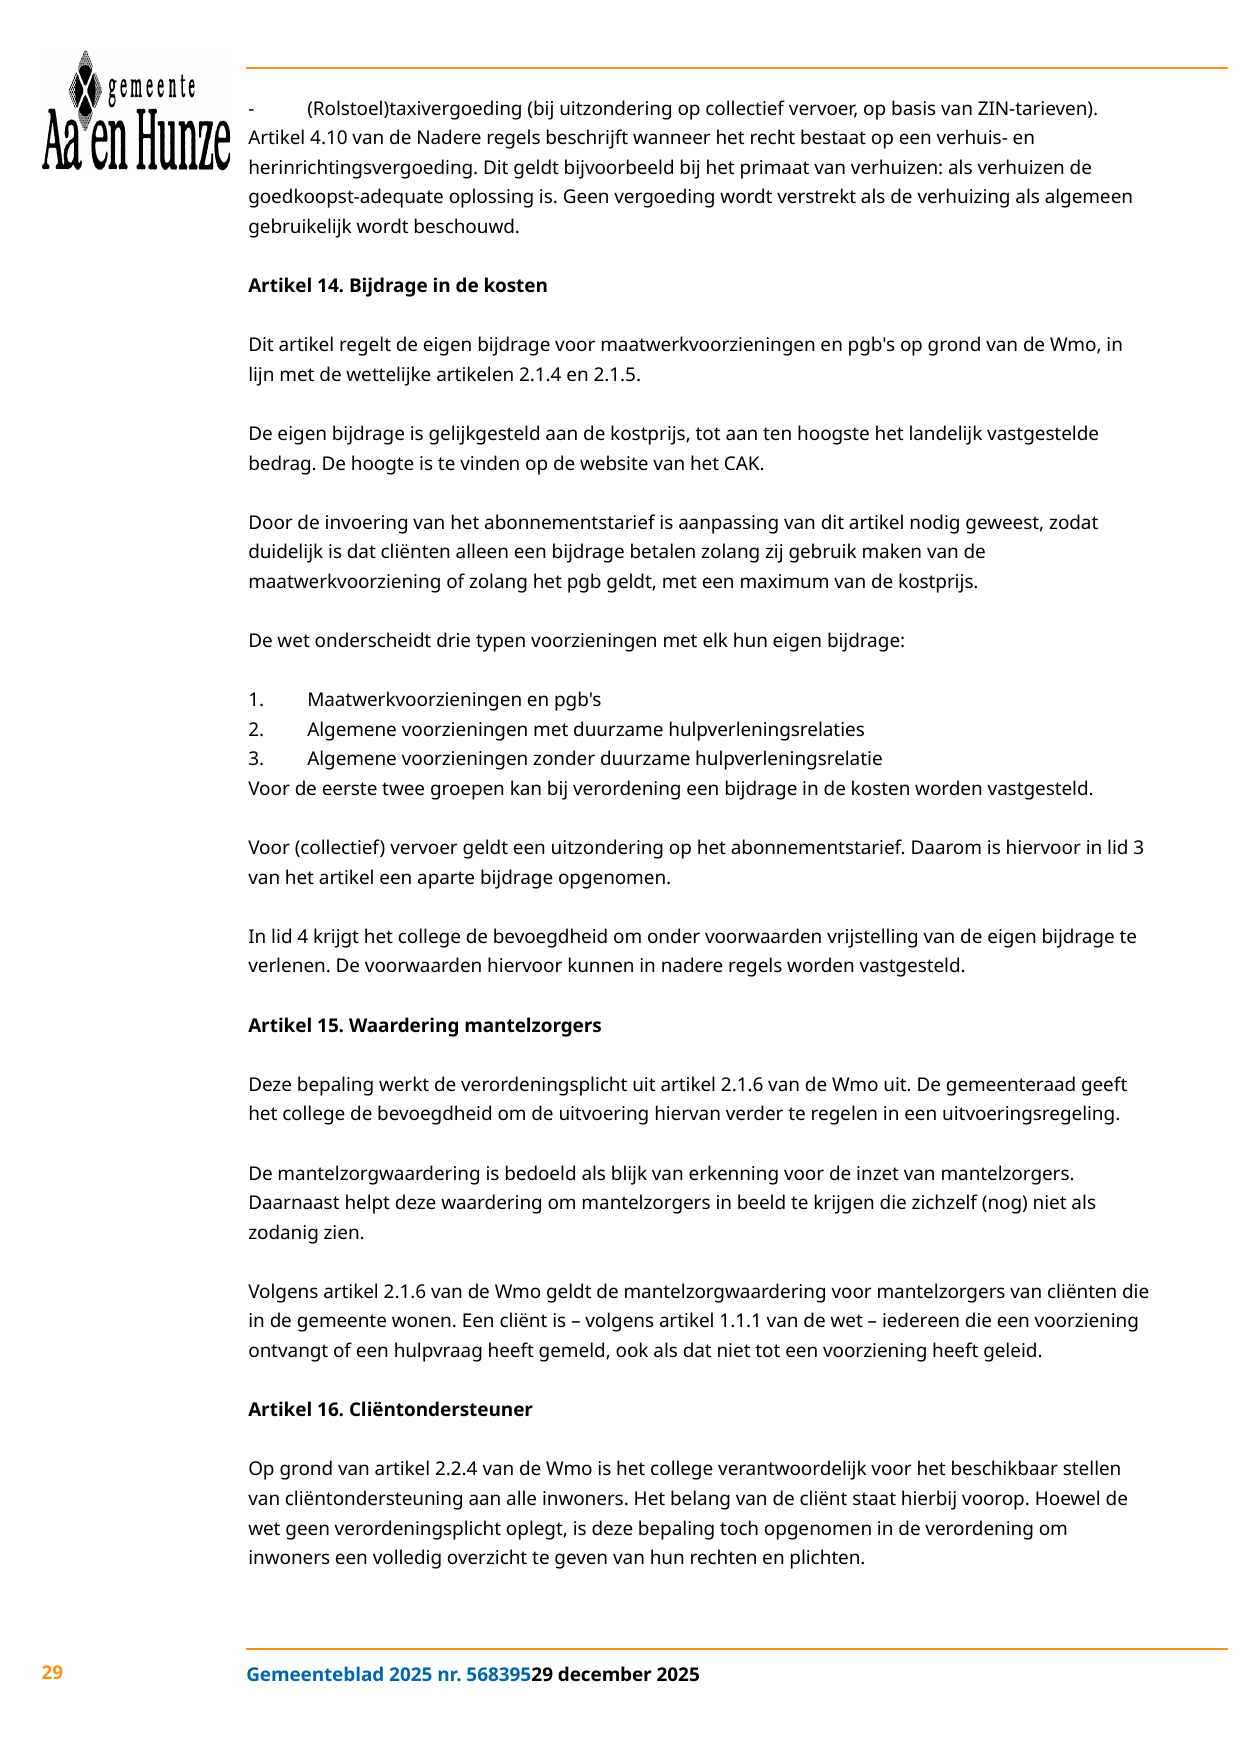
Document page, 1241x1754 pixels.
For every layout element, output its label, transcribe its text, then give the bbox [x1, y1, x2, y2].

text De mantelzorgwaardering is bedoeld als blijk van erkenning voor de inzet van mantelzorgers. Daarnaast helpt deze waardering om mantelzorgers in beeld te krijgen die zichzelf (nog) niet als zodanig zien. [248, 1160, 1152, 1245]
text De wet onderscheidt drie typen voorzieningen met elk hun eigen bijdrage: [248, 627, 1152, 653]
text Door de invoering van het abonnementstarief is aanpassing van dit artikel nodig geweest, zodat duidelijk is dat cliënten alleen een bijdrage betalen zolang zij gebruik maken van de maatwerkvoorziening of zolang het pgb geldt, met een maximum van de kostprijs. [248, 509, 1152, 594]
list Maatwerkvoorzieningen en pgb's [248, 686, 1152, 712]
list Algemene voorzieningen zonder duurzame hulpverleningsrelatie [248, 746, 1152, 771]
list (Rolstoel)taxivergoeding (bij uitzondering op collectief vervoer, op basis van ZIN-tarieven). [248, 95, 1152, 121]
text Deze bepaling werkt de verordeningsplicht uit artikel 2.1.6 van de Wmo uit. De gemeenteraad geeft het college de bevoegdheid om de uitvoering hiervan verder te regelen in een uitvoeringsregeling. [248, 1071, 1152, 1126]
text Voor (collectief) vervoer geldt een uitzondering op het abonnementstarief. Daarom is hiervoor in lid 3 van het artikel een aparte bijdrage opgenomen. [248, 834, 1152, 890]
text Dit artikel regelt de eigen bijdrage voor maatwerkvoorzieningen en pgb's op grond van de Wmo, in lijn met de wettelijke artikelen 2.1.4 en 2.1.5. [248, 331, 1152, 387]
text Volgens artikel 2.1.6 van de Wmo geldt de mantelzorgwaardering voor mantelzorgers van cliënten die in de gemeente wonen. Een cliënt is – volgens artikel 1.1.1 van de wet – iedereen die een voorziening ontvangt of een hulpvraag heeft gemeld, ook als dat niet tot een voorziening heeft geleid. [248, 1278, 1152, 1363]
text Artikel 14. Bijdrage in de kosten [248, 272, 1152, 298]
text In lid 4 krijgt het college de bevoegdheid om onder voorwaarden vrijstelling van de eigen bijdrage te verlenen. De voorwaarden hiervoor kunnen in nadere regels worden vastgesteld. [248, 923, 1152, 978]
list Algemene voorzieningen met duurzame hulpverleningsrelaties [248, 716, 1152, 742]
text Artikel 4.10 van de Nadere regels beschrijft wanneer het recht bestaat op een verhuis- en herinrichtingsvergoeding. Dit geldt bijvoorbeeld bij het primaat van verhuizen: als verhuizen de goedkoopst-adequate oplossing is. Geen vergoeding wordt verstrekt als de verhuizing als algemeen gebruikelijk wordt beschouwd. [248, 124, 1152, 239]
picture [41, 47, 231, 172]
text Artikel 15. Waardering mantelzorgers [248, 1012, 1152, 1038]
text Artikel 16. Cliëntondersteuner [248, 1396, 1152, 1422]
text Voor de eerste twee groepen kan bij verordening een bijdrage in de kosten worden vastgesteld. [248, 775, 1152, 801]
text Op grond van artikel 2.2.4 van de Wmo is het college verantwoordelijk voor het beschikbaar stellen van cliëntondersteuning aan alle inwoners. Het belang van de cliënt staat hierbij voorop. Hoewel de wet geen verordeningsplicht oplegt, is deze bepaling toch opgenomen in de verordening om inwoners een volledig overzicht te geven van hun rechten en plichten. [248, 1456, 1152, 1570]
text De eigen bijdrage is gelijkgesteld aan de kostprijs, tot aan ten hoogste het landelijk vastgestelde bedrag. De hoogte is te vinden op de website van het CAK. [248, 420, 1152, 476]
